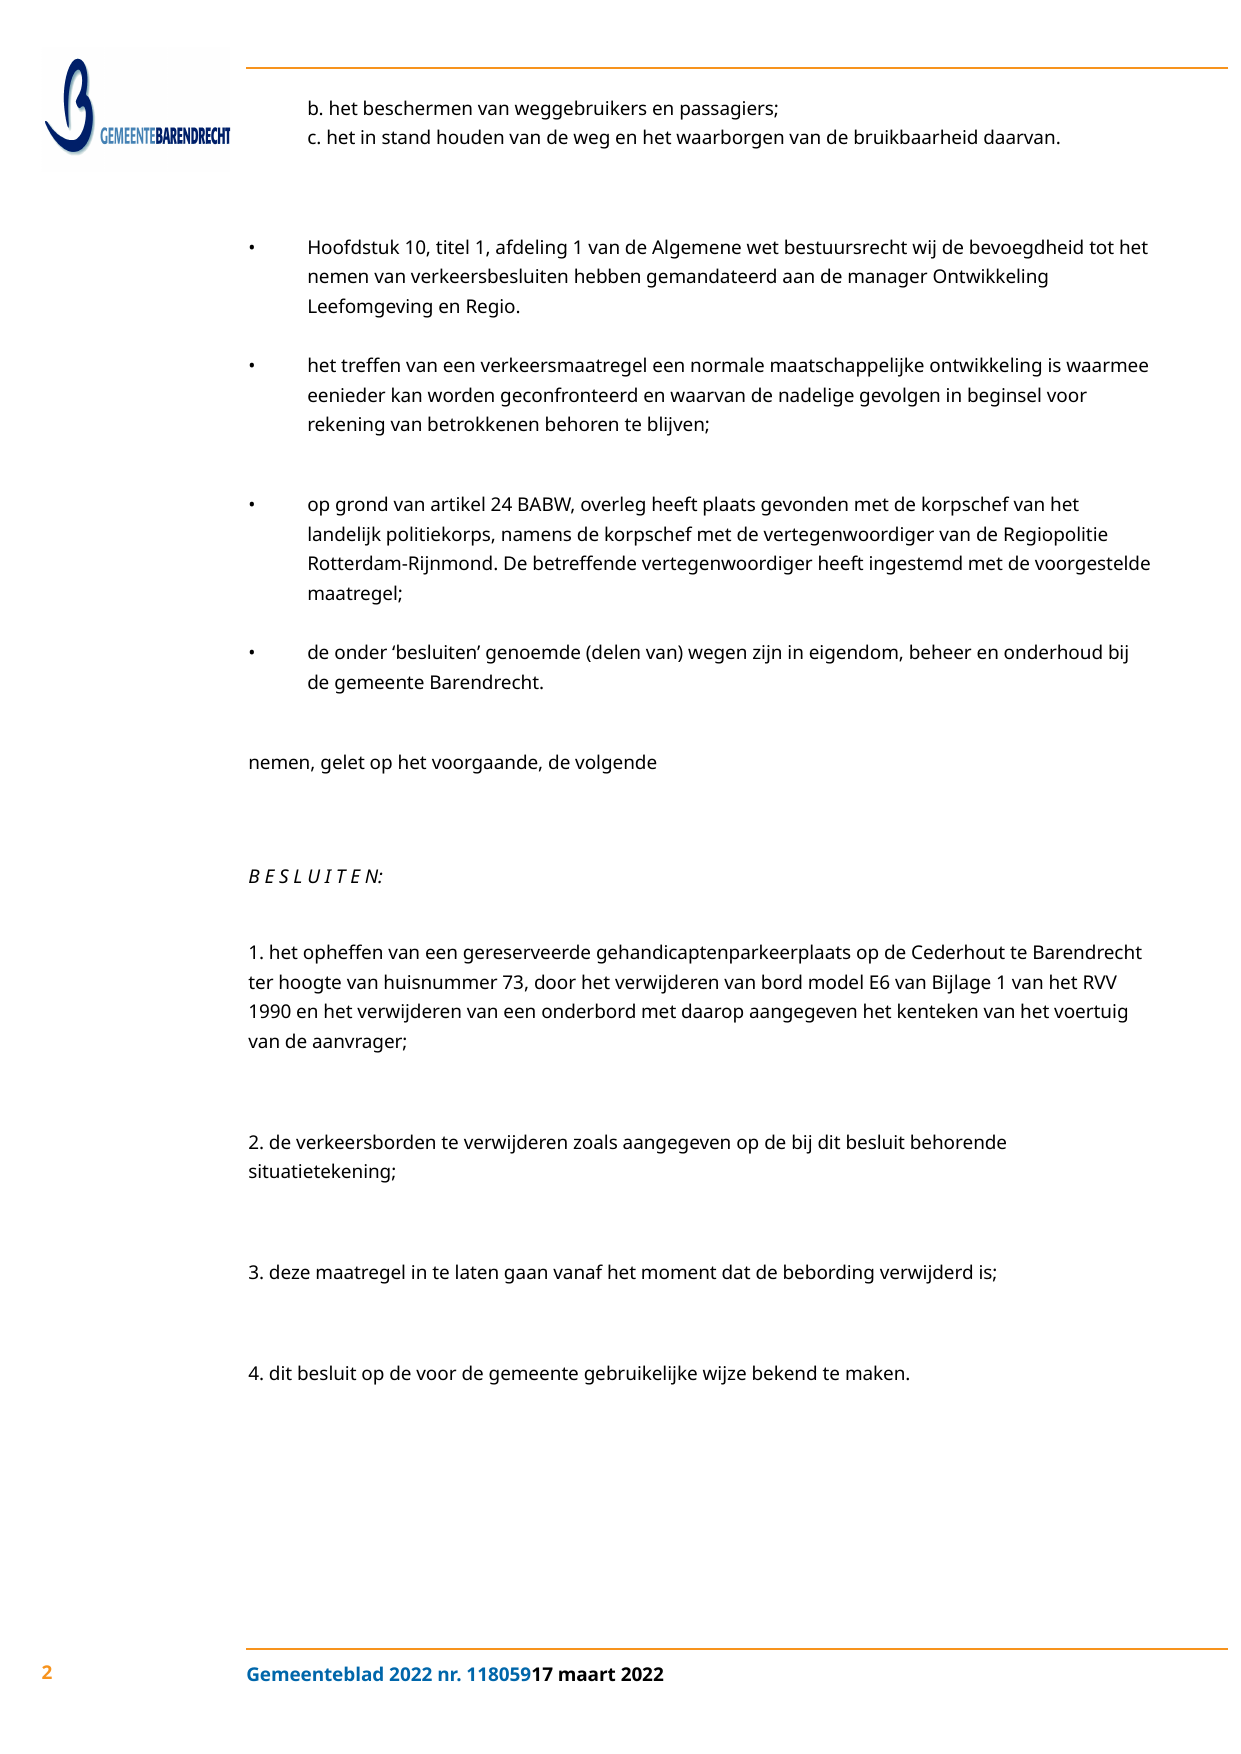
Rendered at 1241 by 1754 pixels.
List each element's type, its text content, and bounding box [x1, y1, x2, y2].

text 3. deze maatregel in te laten gaan vanaf het moment dat de bebording verwijderd is; [248, 1259, 1152, 1285]
picture [41, 47, 231, 172]
list Hoofdstuk 10, titel 1, afdeling 1 van de Algemene wet bestuursrecht wij de bevoegdheid tot het nemen van verkeersbesluiten hebben gemandateerd aan de manager Ontwikkeling Leefomgeving en Regio. [248, 234, 1152, 319]
text 4. dit besluit op de voor de gemeente gebruikelijke wijze bekend te maken. [248, 1360, 1152, 1386]
list op grond van artikel 24 BABW, overleg heeft plaats gevonden met de korpschef van het landelijk politiekorps, namens de korpschef met de vertegenwoordiger van de Regiopolitie Rotterdam-Rijnmond. De betreffende vertegenwoordiger heeft ingestemd met de voorgestelde maatregel; [248, 491, 1152, 606]
list c. het in stand houden van de weg en het waarborgen van de bruikbaarheid daarvan. [248, 124, 1152, 150]
text 1. het opheffen van een gereserveerde gehandicaptenparkeerplaats op de Cederhout te Barendrecht ter hoogte van huisnummer 73, door het verwijderen van bord model E6 van Bijlage 1 van het RVV 1990 en het verwijderen van een onderbord met daarop aangegeven het kenteken van het voertuig van de aanvrager; [248, 939, 1152, 1054]
text B E S L U I T E N: [248, 863, 1152, 889]
text 2. de verkeersborden te verwijderen zoals aangegeven op de bij dit besluit behorende situatietekening; [248, 1129, 1152, 1184]
list b. het beschermen van weggebruikers en passagiers; [248, 95, 1152, 121]
list de onder ‘besluiten’ genoemde (delen van) wegen zijn in eigendom, beheer en onderhoud bij de gemeente Barendrecht. [248, 639, 1152, 695]
text nemen, gelet op het voorgaande, de volgende [248, 749, 1152, 775]
list het treffen van een verkeersmaatregel een normale maatschappelijke ontwikkeling is waarmee eenieder kan worden geconfronteerd en waarvan de nadelige gevolgen in beginsel voor rekening van betrokkenen behoren te blijven; [248, 352, 1152, 437]
